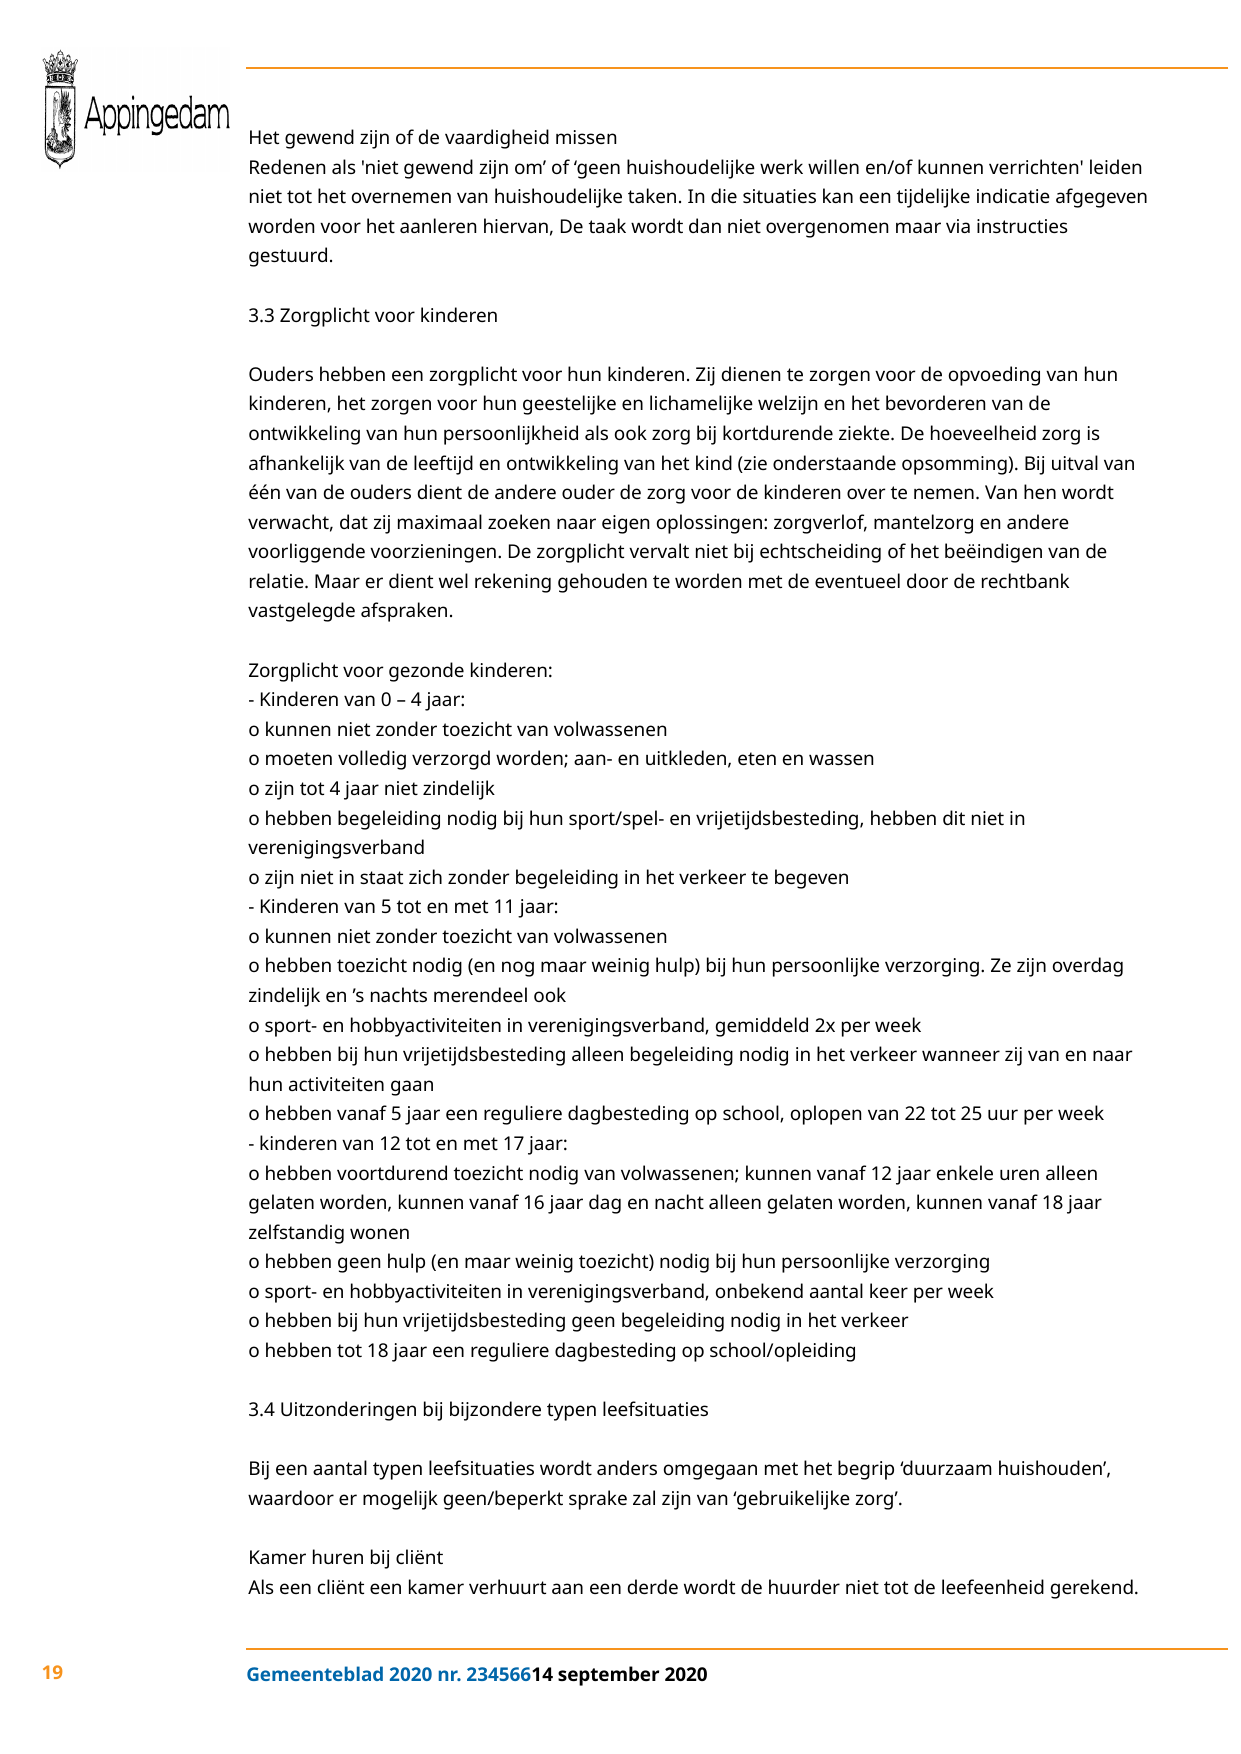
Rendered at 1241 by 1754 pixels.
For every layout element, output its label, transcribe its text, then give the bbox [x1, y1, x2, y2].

text o zijn niet in staat zich zonder begeleiding in het verkeer te begeven [248, 864, 1152, 890]
text - Kinderen van 5 tot en met 11 jaar: [248, 893, 1152, 919]
text o kunnen niet zonder toezicht van volwassenen [248, 716, 1152, 742]
text Zorgplicht voor gezonde kinderen: [248, 657, 1152, 683]
text Kamer huren bij cliënt [248, 1544, 1152, 1570]
text o hebben begeleiding nodig bij hun sport/spel- en vrijetijdsbesteding, hebben dit niet in verenigingsverband [248, 805, 1152, 860]
text o hebben geen hulp (en maar weinig toezicht) nodig bij hun persoonlijke verzorging [248, 1248, 1152, 1274]
text Het gewend zijn of de vaardigheid missen [248, 124, 1152, 150]
text o hebben vanaf 5 jaar een reguliere dagbesteding op school, oplopen van 22 tot 25 uur per week [248, 1101, 1152, 1126]
text - Kinderen van 0 – 4 jaar: [248, 686, 1152, 712]
text o zijn tot 4 jaar niet zindelijk [248, 775, 1152, 801]
text o hebben voortdurend toezicht nodig van volwassenen; kunnen vanaf 12 jaar enkele uren alleen gelaten worden, kunnen vanaf 16 jaar dag en nacht alleen gelaten worden, kunnen vanaf 18 jaar zelfstandig wonen [248, 1160, 1152, 1245]
text Bij een aantal typen leefsituaties wordt anders omgegaan met het begrip ‘duurzaam huishouden’, waardoor er mogelijk geen/beperkt sprake zal zijn van ‘gebruikelijke zorg’. [248, 1456, 1152, 1511]
text 3.4 Uitzonderingen bij bijzondere typen leefsituaties [248, 1396, 1152, 1422]
text - kinderen van 12 tot en met 17 jaar: [248, 1130, 1152, 1156]
text o sport- en hobbyactiviteiten in verenigingsverband, gemiddeld 2x per week [248, 1012, 1152, 1038]
text Als een cliënt een kamer verhuurt aan een derde wordt de huurder niet tot de leefeenheid gerekend. [248, 1574, 1152, 1600]
text o kunnen niet zonder toezicht van volwassenen [248, 923, 1152, 949]
text Ouders hebben een zorgplicht voor hun kinderen. Zij dienen te zorgen voor de opvoeding van hun kinderen, het zorgen voor hun geestelijke en lichamelijke welzijn en het bevorderen van de ontwikkeling van hun persoonlijkheid als ook zorg bij kortdurende ziekte. De hoeveelheid zorg is afhankelijk van de leeftijd en ontwikkeling van het kind (zie onderstaande opsomming). Bij uitval van één van de ouders dient de andere ouder de zorg voor de kinderen over te nemen. Van hen wordt verwacht, dat zij maximaal zoeken naar eigen oplossingen: zorgverlof, mantelzorg en andere voorliggende voorzieningen. De zorgplicht vervalt niet bij echtscheiding of het beëindigen van de relatie. Maar er dient wel rekening gehouden te worden met de eventueel door de rechtbank vastgelegde afspraken. [248, 361, 1152, 623]
text o moeten volledig verzorgd worden; aan- en uitkleden, eten en wassen [248, 746, 1152, 771]
text Redenen als 'niet gewend zijn om’ of ‘geen huishoudelijke werk willen en/of kunnen verrichten' leiden niet tot het overnemen van huishoudelijke taken. In die situaties kan een tijdelijke indicatie afgegeven worden voor het aanleren hiervan, De taak wordt dan niet overgenomen maar via instructies gestuurd. [248, 154, 1152, 268]
picture [41, 47, 231, 172]
text o hebben bij hun vrijetijdsbesteding alleen begeleiding nodig in het verkeer wanneer zij van en naar hun activiteiten gaan [248, 1041, 1152, 1097]
text o sport- en hobbyactiviteiten in verenigingsverband, onbekend aantal keer per week [248, 1278, 1152, 1304]
text o hebben tot 18 jaar een reguliere dagbesteding op school/opleiding [248, 1337, 1152, 1363]
text o hebben bij hun vrijetijdsbesteding geen begeleiding nodig in het verkeer [248, 1308, 1152, 1333]
text 3.3 Zorgplicht voor kinderen [248, 302, 1152, 328]
text o hebben toezicht nodig (en nog maar weinig hulp) bij hun persoonlijke verzorging. Ze zijn overdag zindelijk en ’s nachts merendeel ook [248, 953, 1152, 1008]
